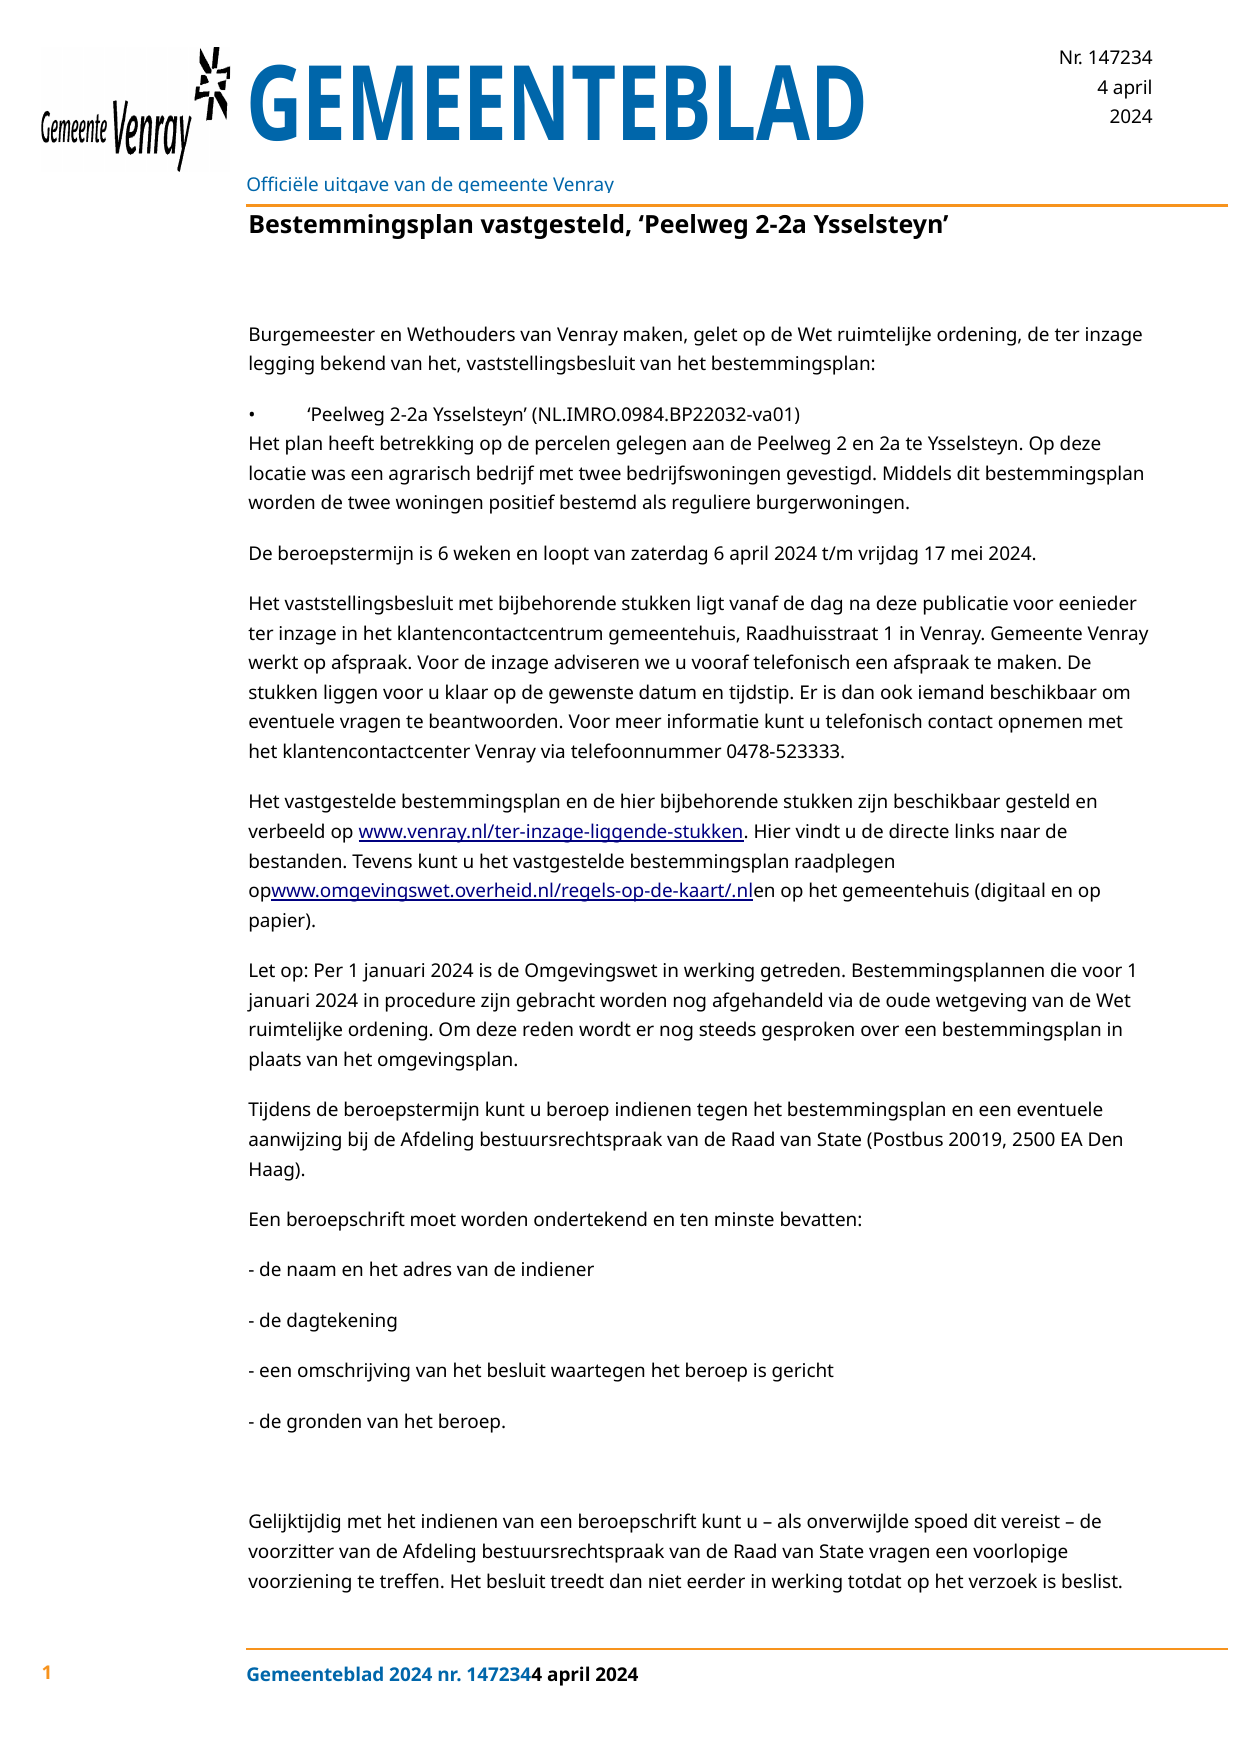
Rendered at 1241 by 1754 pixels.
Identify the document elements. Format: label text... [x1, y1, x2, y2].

list ‘Peelweg 2-2a Ysselsteyn’ (NL.IMRO.0984.BP22032-va01) [248, 401, 1152, 426]
text - de naam en het adres van de indiener [248, 1257, 1152, 1282]
text Het vaststellingsbesluit met bijbehorende stukken ligt vanaf de dag na deze publicatie voor eenieder ter inzage in het klantencontactcentrum gemeentehuis, Raadhuisstraat 1 in Venray. Gemeente Venray werkt op afspraak. Voor de inzage adviseren we u vooraf telefonisch een afspraak te maken. De stukken liggen voor u klaar op de gewenste datum en tijdstip. Er is dan ook iemand beschikbaar om eventuele vragen te beantwoorden. Voor meer informatie kunt u telefonisch contact opnemen met het klantencontactcenter Venray via telefoonnummer 0478-523333. [248, 590, 1152, 764]
text Het plan heeft betrekking op de percelen gelegen aan de Peelweg 2 en 2a te Ysselsteyn. Op deze locatie was een agrarisch bedrijf met twee bedrijfswoningen gevestigd. Middels dit bestemmingsplan worden de twee woningen positief bestemd als reguliere burgerwoningen. [248, 430, 1152, 515]
picture [41, 47, 231, 172]
text Bestemmingsplan vastgesteld, ‘Peelweg 2-2a Ysselsteyn’ [248, 207, 1152, 241]
text - de gronden van het beroep. [248, 1408, 1152, 1433]
text Een beroepschrift moet worden ondertekend en ten minste bevatten: [248, 1206, 1152, 1232]
text Let op: Per 1 januari 2024 is de Omgevingswet in werking getreden. Bestemmingsplannen die voor 1 januari 2024 in procedure zijn gebracht worden nog afgehandeld via de oude wetgeving van de Wet ruimtelijke ordening. Om deze reden wordt er nog steeds gesproken over een bestemmingsplan in plaats van het omgevingsplan. [248, 957, 1152, 1072]
text Tijdens de beroepstermijn kunt u beroep indienen tegen het bestemmingsplan en een eventuele aanwijzing bij de Afdeling bestuursrechtspraak van de Raad van State (Postbus 20019, 2500 EA Den Haag). [248, 1097, 1152, 1181]
text - een omschrijving van het besluit waartegen het beroep is gericht [248, 1357, 1152, 1383]
text Burgemeester en Wethouders van Venray maken, gelet op de Wet ruimtelijke ordening, de ter inzage legging bekend van het, vaststellingsbesluit van het bestemmingsplan: [248, 321, 1152, 376]
text Gelijktijdig met het indienen van een beroepschrift kunt u – als onverwijlde spoed dit vereist – de voorzitter van de Afdeling bestuursrechtspraak van de Raad van State vragen een voorlopige voorziening te treffen. Het besluit treedt dan niet eerder in werking totdat op het verzoek is beslist. [248, 1509, 1152, 1593]
text De beroepstermijn is 6 weken en loopt van zaterdag 6 april 2024 t/m vrijdag 17 mei 2024. [248, 540, 1152, 566]
text - de dagtekening [248, 1307, 1152, 1333]
text Het vastgestelde bestemmingsplan en de hier bijbehorende stukken zijn beschikbaar gesteld en verbeeld op www.venray.nl/ter-inzage-liggende-stukken. Hier vindt u de directe links naar de bestanden. Tevens kunt u het vastgestelde bestemmingsplan raadplegen opwww.omgevingswet.overheid.nl/regels-op-de-kaart/.nlen op het gemeentehuis (digitaal en op papier). [248, 789, 1152, 933]
